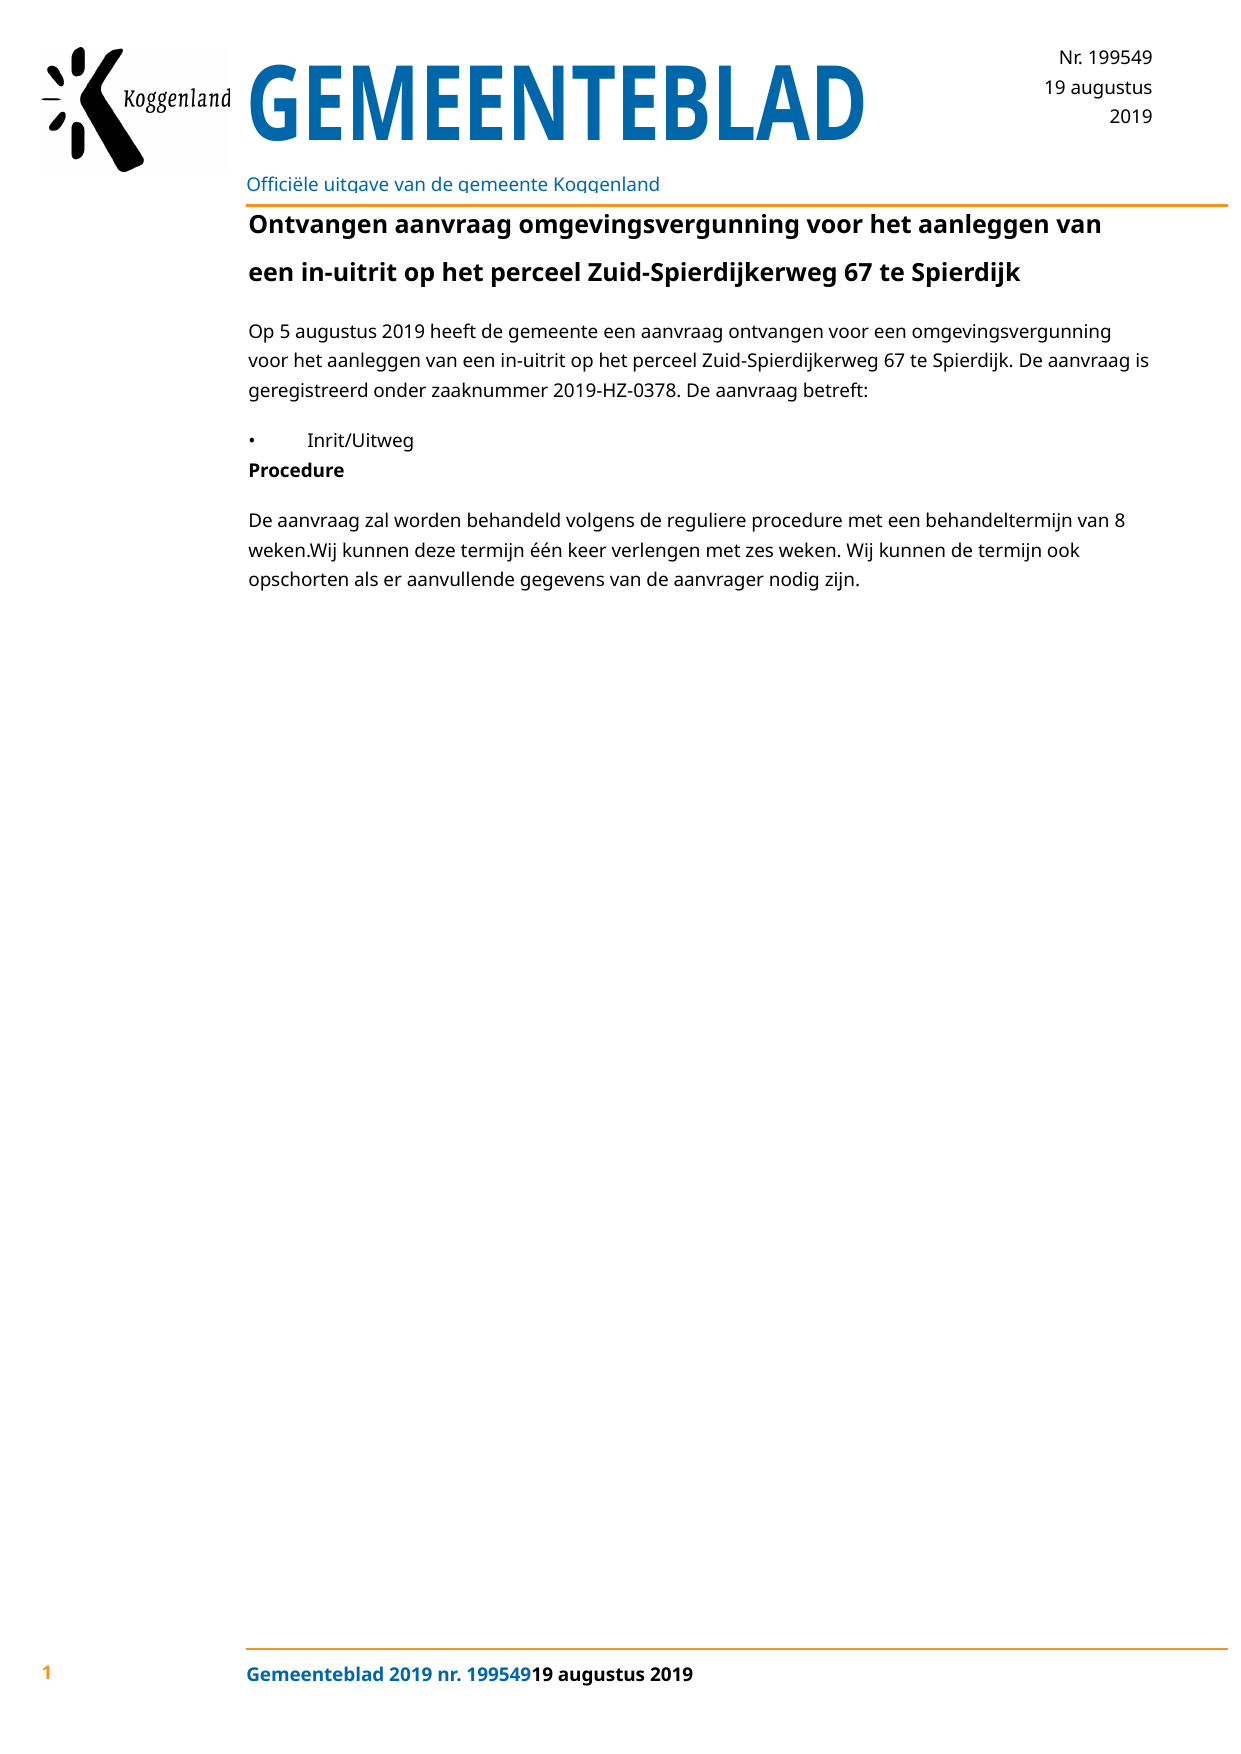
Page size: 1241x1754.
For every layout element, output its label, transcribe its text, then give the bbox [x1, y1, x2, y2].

picture [41, 47, 231, 172]
text Op 5 augustus 2019 heeft de gemeente een aanvraag ontvangen voor een omgevingsvergunning voor het aanleggen van een in-uitrit op het perceel Zuid-Spierdijkerweg 67 te Spierdijk. De aanvraag is geregistreerd onder zaaknummer 2019-HZ-0378. De aanvraag betreft: [248, 318, 1152, 403]
text Procedure [248, 457, 1152, 483]
text Ontvangen aanvraag omgevingsvergunning voor het aanleggen van een in-uitrit op het perceel Zuid-Spierdijkerweg 67 te Spierdijk [248, 207, 1152, 288]
list Inrit/Uitweg [248, 427, 1152, 453]
text De aanvraag zal worden behandeld volgens de reguliere procedure met een behandeltermijn van 8 weken.Wij kunnen deze termijn één keer verlengen met zes weken. Wij kunnen de termijn ook opschorten als er aanvullende gegevens van de aanvrager nodig zijn. [248, 507, 1152, 592]
